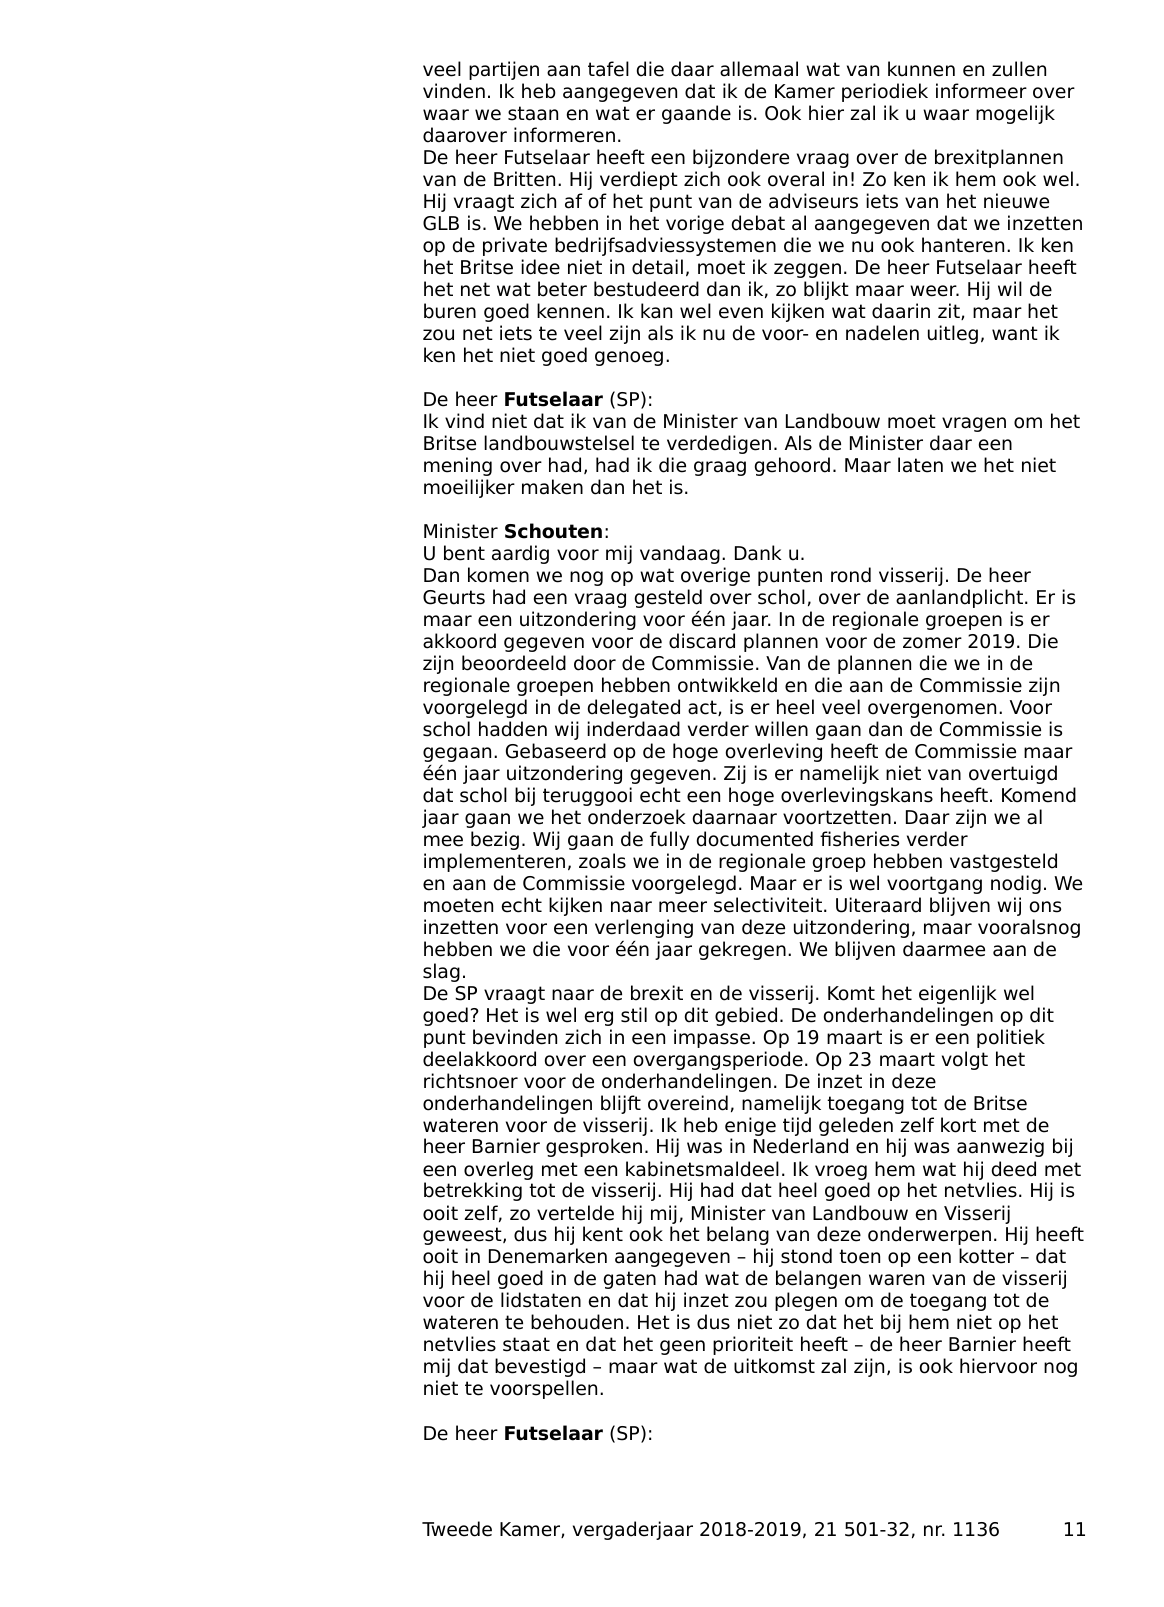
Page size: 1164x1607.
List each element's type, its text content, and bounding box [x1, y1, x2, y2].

text Ik vind niet dat ik van de Minister van Landbouw moet vragen om het Britse landbouwstelsel te verdedigen. Als de Minister daar een mening over had, had ik die graag gehoord. Maar laten we het niet moeilijker maken dan het is. [422, 411, 1087, 499]
text U bent aardig voor mij vandaag. Dank u. [422, 543, 1087, 565]
text De SP vraagt naar de brexit en de visserij. Komt het eigenlijk wel goed? Het is wel erg stil op dit gebied. De onderhandelingen op dit punt bevinden zich in een impasse. Op 19 maart is er een politiek deelakkoord over een overgangsperiode. Op 23 maart volgt het richtsnoer voor de onderhandelingen. De inzet in deze onderhandelingen blijft overeind, namelijk toegang tot de Britse wateren voor de visserij. Ik heb enige tijd geleden zelf kort met de heer Barnier gesproken. Hij was in Nederland en hij was aanwezig bij een overleg met een kabinetsmaldeel. Ik vroeg hem wat hij deed met betrekking tot de visserij. Hij had dat heel goed op het netvlies. Hij is ooit zelf, zo vertelde hij mij, Minister van Landbouw en Visserij geweest, dus hij kent ook het belang van deze onderwerpen. Hij heeft ooit in Denemarken aangegeven – hij stond toen op een kotter – dat hij heel goed in de gaten had wat de belangen waren van de visserij voor de lidstaten en dat hij inzet zou plegen om de toegang tot de wateren te behouden. Het is dus niet zo dat het bij hem niet op het netvlies staat en dat het geen prioriteit heeft – de heer Barnier heeft mij dat bevestigd – maar wat de uitkomst zal zijn, is ook hiervoor nog niet te voorspellen. [422, 983, 1087, 1400]
text De heer Futselaar heeft een bijzondere vraag over de brexitplannen van de Britten. Hij verdiept zich ook overal in! Zo ken ik hem ook wel. Hij vraagt zich af of het punt van de adviseurs iets van het nieuwe GLB is. We hebben in het vorige debat al aangegeven dat we inzetten op de private bedrijfsadviessystemen die we nu ook hanteren. Ik ken het Britse idee niet in detail, moet ik zeggen. De heer Futselaar heeft het net wat beter bestudeerd dan ik, zo blijkt maar weer. Hij wil de buren goed kennen. Ik kan wel even kijken wat daarin zit, maar het zou net iets te veel zijn als ik nu de voor- en nadelen uitleg, want ik ken het niet goed genoeg. [422, 147, 1087, 367]
text Minister Schouten: [422, 521, 1087, 543]
text veel partijen aan tafel die daar allemaal wat van kunnen en zullen vinden. Ik heb aangegeven dat ik de Kamer periodiek informeer over waar we staan en wat er gaande is. Ook hier zal ik u waar mogelijk daarover informeren. [422, 59, 1087, 147]
text De heer Futselaar (SP): [422, 389, 1087, 411]
text Dan komen we nog op wat overige punten rond visserij. De heer Geurts had een vraag gesteld over schol, over de aanlandplicht. Er is maar een uitzondering voor één jaar. In de regionale groepen is er akkoord gegeven voor de discard plannen voor de zomer 2019. Die zijn beoordeeld door de Commissie. Van de plannen die we in de regionale groepen hebben ontwikkeld en die aan de Commissie zijn voorgelegd in de delegated act, is er heel veel overgenomen. Voor schol hadden wij inderdaad verder willen gaan dan de Commissie is gegaan. Gebaseerd op de hoge overleving heeft de Commissie maar één jaar uitzondering gegeven. Zij is er namelijk niet van overtuigd dat schol bij teruggooi echt een hoge overlevingskans heeft. Komend jaar gaan we het onderzoek daarnaar voortzetten. Daar zijn we al mee bezig. Wij gaan de fully documented fisheries verder implementeren, zoals we in de regionale groep hebben vastgesteld en aan de Commissie voorgelegd. Maar er is wel voortgang nodig. We moeten echt kijken naar meer selectiviteit. Uiteraard blijven wij ons inzetten voor een verlenging van deze uitzondering, maar vooralsnog hebben we die voor één jaar gekregen. We blijven daarmee aan de slag. [422, 565, 1087, 983]
text De heer Futselaar (SP): [422, 1422, 1087, 1444]
